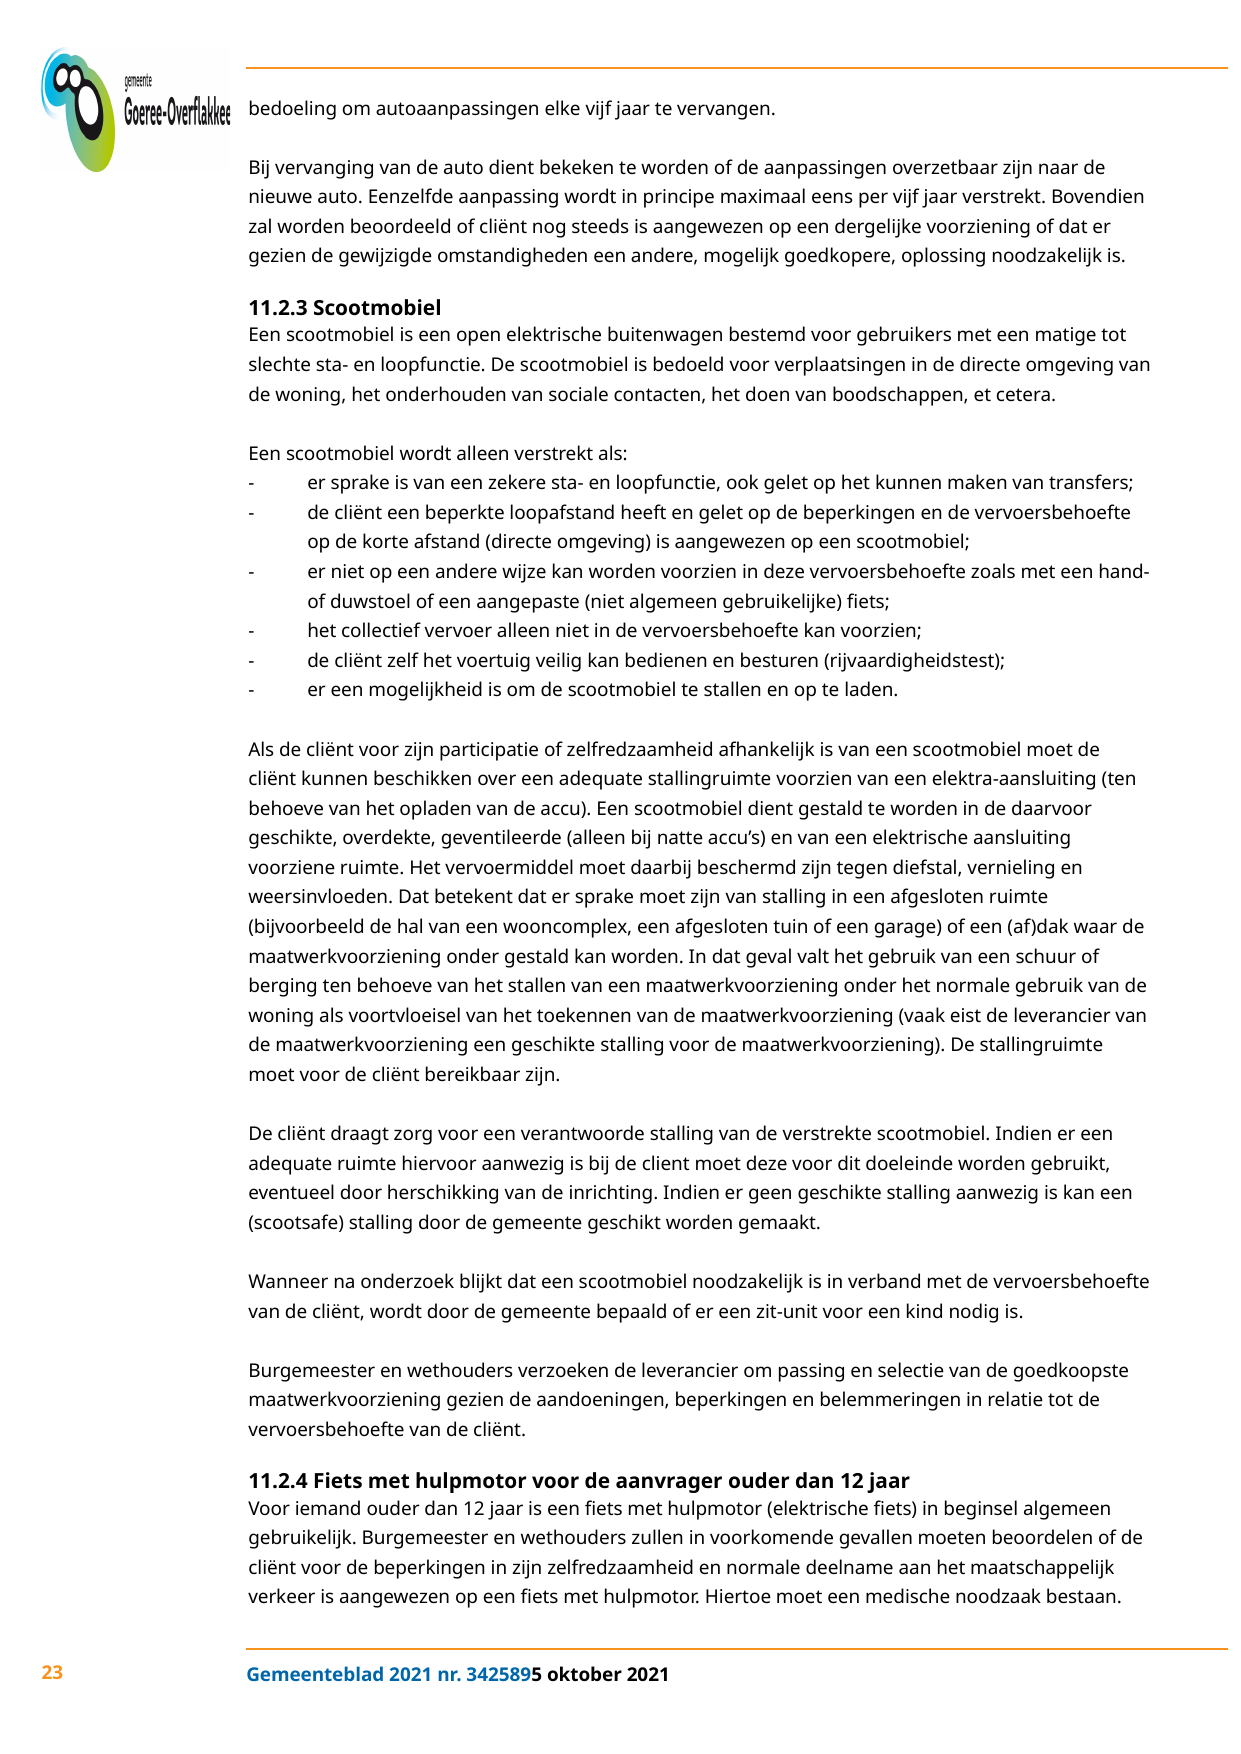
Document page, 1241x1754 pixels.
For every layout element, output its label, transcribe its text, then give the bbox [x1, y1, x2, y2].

list er niet op een andere wijze kan worden voorzien in deze vervoersbehoefte zoals met een hand- of duwstoel of een aangepaste (niet algemeen gebruikelijke) fiets; [248, 558, 1152, 613]
text Als de cliënt voor zijn participatie of zelfredzaamheid afhankelijk is van een scootmobiel moet de cliënt kunnen beschikken over een adequate stallingruimte voorzien van een elektra-aansluiting (ten behoeve van het opladen van de accu). Een scootmobiel dient gestald te worden in de daarvoor geschikte, overdekte, geventileerde (alleen bij natte accu’s) en van een elektrische aansluiting voorziene ruimte. Het vervoermiddel moet daarbij beschermd zijn tegen diefstal, vernieling en weersinvloeden. Dat betekent dat er sprake moet zijn van stalling in een afgesloten ruimte (bijvoorbeeld de hal van een wooncomplex, een afgesloten tuin of een garage) of een (af)dak waar de maatwerkvoorziening onder gestald kan worden. In dat geval valt het gebruik van een schuur of berging ten behoeve van het stallen van een maatwerkvoorziening onder het normale gebruik van de woning als voortvloeisel van het toekennen van de maatwerkvoorziening (vaak eist de leverancier van de maatwerkvoorziening een geschikte stalling voor de maatwerkvoorziening). De stallingruimte moet voor de cliënt bereikbaar zijn. [248, 736, 1152, 1087]
text 11.2.4 Fiets met hulpmotor voor de aanvrager ouder dan 12 jaar [248, 1467, 1152, 1495]
list de cliënt zelf het voertuig veilig kan bedienen en besturen (rijvaardigheidstest); [248, 647, 1152, 673]
list er een mogelijkheid is om de scootmobiel te stallen en op te laden. [248, 677, 1152, 702]
text bedoeling om autoaanpassingen elke vijf jaar te vervangen. [248, 95, 1152, 121]
text Bij vervanging van de auto dient bekeken te worden of de aanpassingen overzetbaar zijn naar de nieuwe auto. Eenzelfde aanpassing wordt in principe maximaal eens per vijf jaar verstrekt. Bovendien zal worden beoordeeld of cliënt nog steeds is aangewezen op een dergelijke voorziening of dat er gezien de gewijzigde omstandigheden een andere, mogelijk goedkopere, oplossing noodzakelijk is. [248, 154, 1152, 268]
text Een scootmobiel is een open elektrische buitenwagen bestemd voor gebruikers met een matige tot slechte sta- en loopfunctie. De scootmobiel is bedoeld voor verplaatsingen in de directe omgeving van de woning, het onderhouden van sociale contacten, het doen van boodschappen, et cetera. [248, 322, 1152, 406]
list de cliënt een beperkte loopafstand heeft en gelet op de beperkingen en de vervoersbehoefte op de korte afstand (directe omgeving) is aangewezen op een scootmobiel; [248, 499, 1152, 554]
text De cliënt draagt zorg voor een verantwoorde stalling van de verstrekte scootmobiel. Indien er een adequate ruimte hiervoor aanwezig is bij de client moet deze voor dit doeleinde worden gebruikt, eventueel door herschikking van de inrichting. Indien er geen geschikte stalling aanwezig is kan een (scootsafe) stalling door de gemeente geschikt worden gemaakt. [248, 1120, 1152, 1235]
list er sprake is van een zekere sta- en loopfunctie, ook gelet op het kunnen maken van transfers; [248, 469, 1152, 495]
text Een scootmobiel wordt alleen verstrekt als: [248, 440, 1152, 466]
text Voor iemand ouder dan 12 jaar is een fiets met hulpmotor (elektrische fiets) in beginsel algemeen gebruikelijk. Burgemeester en wethouders zullen in voorkomende gevallen moeten beoordelen of de cliënt voor de beperkingen in zijn zelfredzaamheid en normale deelname aan het maatschappelijk verkeer is aangewezen op een fiets met hulpmotor. Hiertoe moet een medische noodzaak bestaan. [248, 1495, 1152, 1609]
picture [41, 47, 231, 172]
list het collectief vervoer alleen niet in de vervoersbehoefte kan voorzien; [248, 617, 1152, 643]
text 11.2.3 Scootmobiel [248, 293, 1152, 322]
text Wanneer na onderzoek blijkt dat een scootmobiel noodzakelijk is in verband met de vervoersbehoefte van de cliënt, wordt door de gemeente bepaald of er een zit-unit voor een kind nodig is. [248, 1268, 1152, 1323]
text Burgemeester en wethouders verzoeken de leverancier om passing en selectie van de goedkoopste maatwerkvoorziening gezien de aandoeningen, beperkingen en belemmeringen in relatie tot de vervoersbehoefte van de cliënt. [248, 1357, 1152, 1442]
